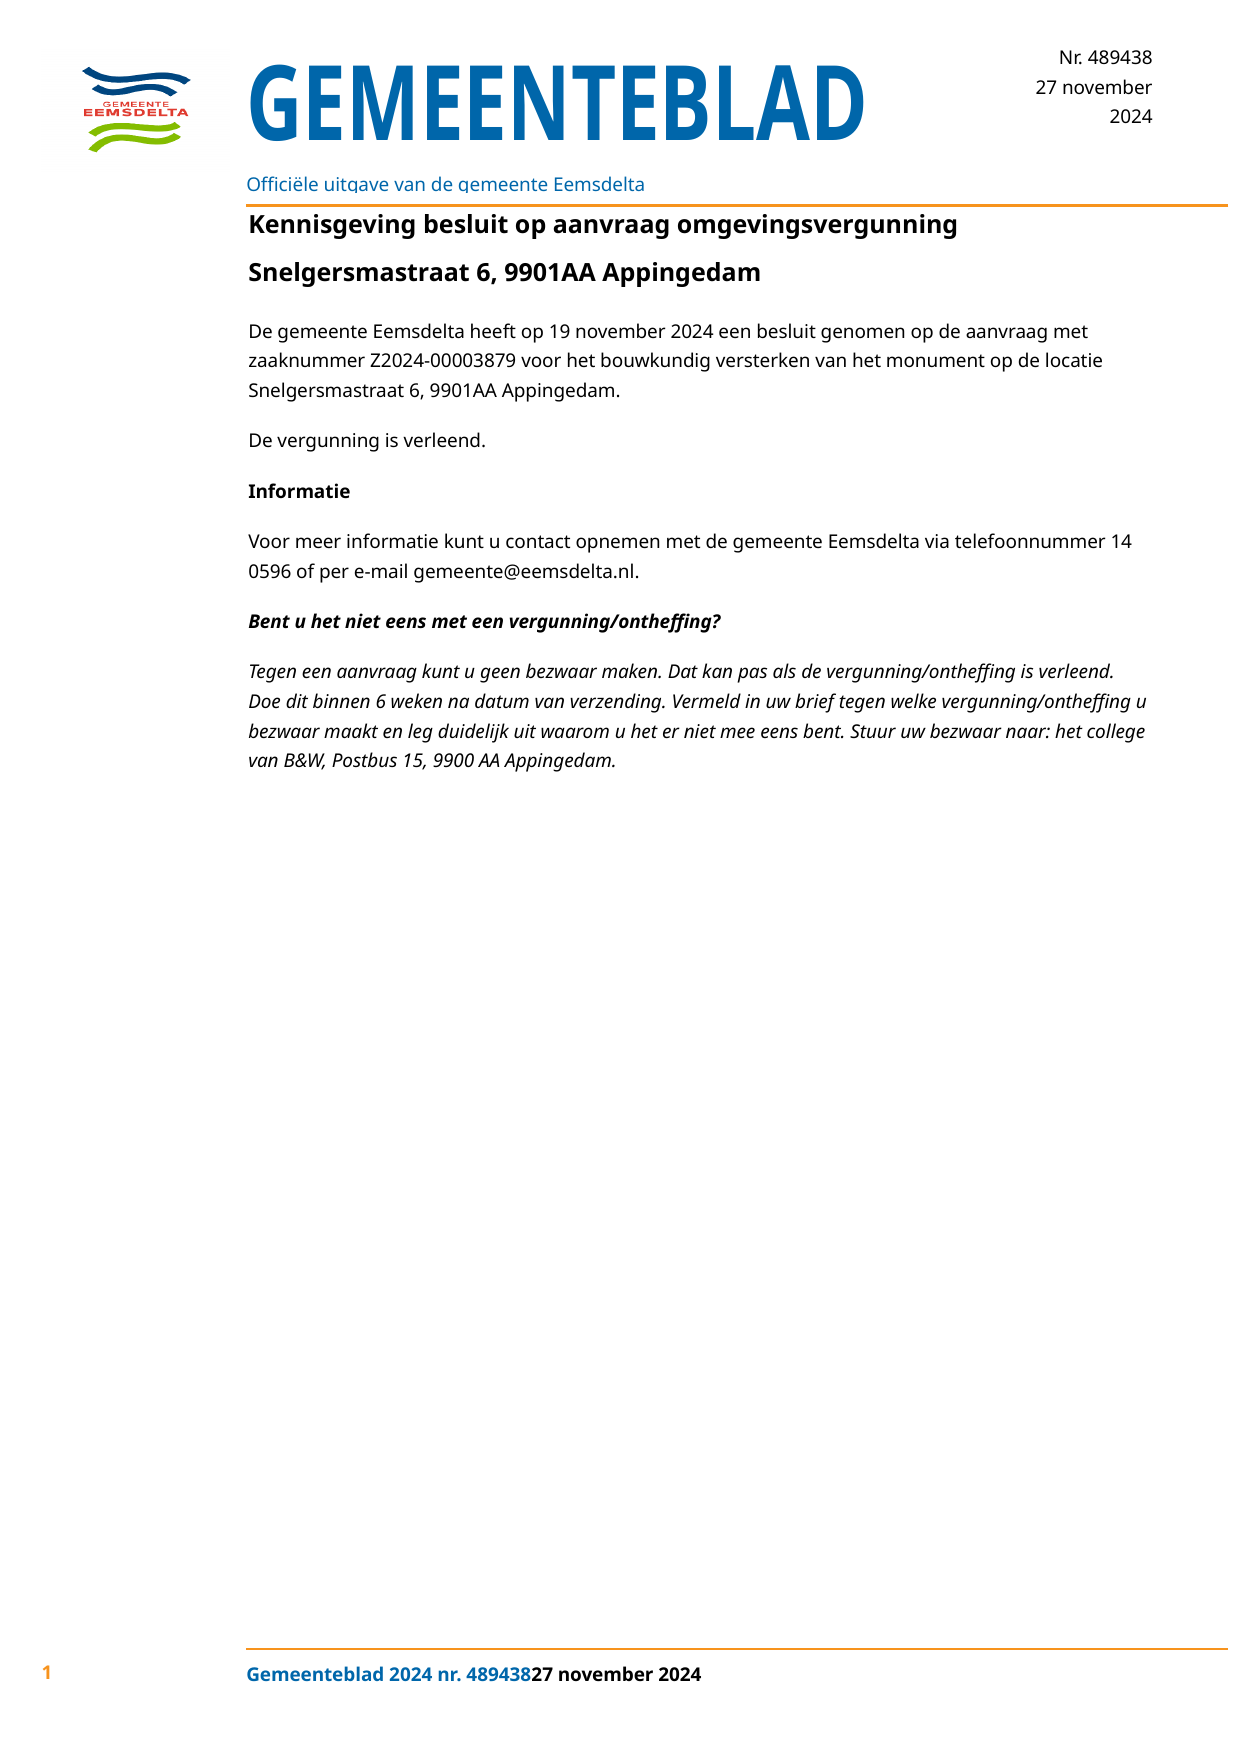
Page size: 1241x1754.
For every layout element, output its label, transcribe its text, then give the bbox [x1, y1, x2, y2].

text Informatie [248, 478, 1152, 504]
text De gemeente Eemsdelta heeft op 19 november 2024 een besluit genomen op de aanvraag met zaaknummer Z2024-00003879 voor het bouwkundig versterken van het monument op de locatie Snelgersmastraat 6, 9901AA Appingedam. [248, 318, 1152, 403]
text De vergunning is verleend. [248, 427, 1152, 453]
picture [41, 47, 231, 172]
text Bent u het niet eens met een vergunning/ontheffing? [248, 608, 1152, 634]
text Tegen een aanvraag kunt u geen bezwaar maken. Dat kan pas als de vergunning/ontheffing is verleend. Doe dit binnen 6 weken na datum van verzending. Vermeld in uw brief tegen welke vergunning/ontheffing u bezwaar maakt en leg duidelijk uit waarom u het er niet mee eens bent. Stuur uw bezwaar naar: het college van B&W, Postbus 15, 9900 AA Appingedam. [248, 659, 1152, 773]
text Kennisgeving besluit op aanvraag omgevingsvergunning Snelgersmastraat 6, 9901AA Appingedam [248, 207, 1152, 288]
text Voor meer informatie kunt u contact opnemen met de gemeente Eemsdelta via telefoonnummer 14 0596 of per e-mail gemeente@eemsdelta.nl. [248, 528, 1152, 584]
